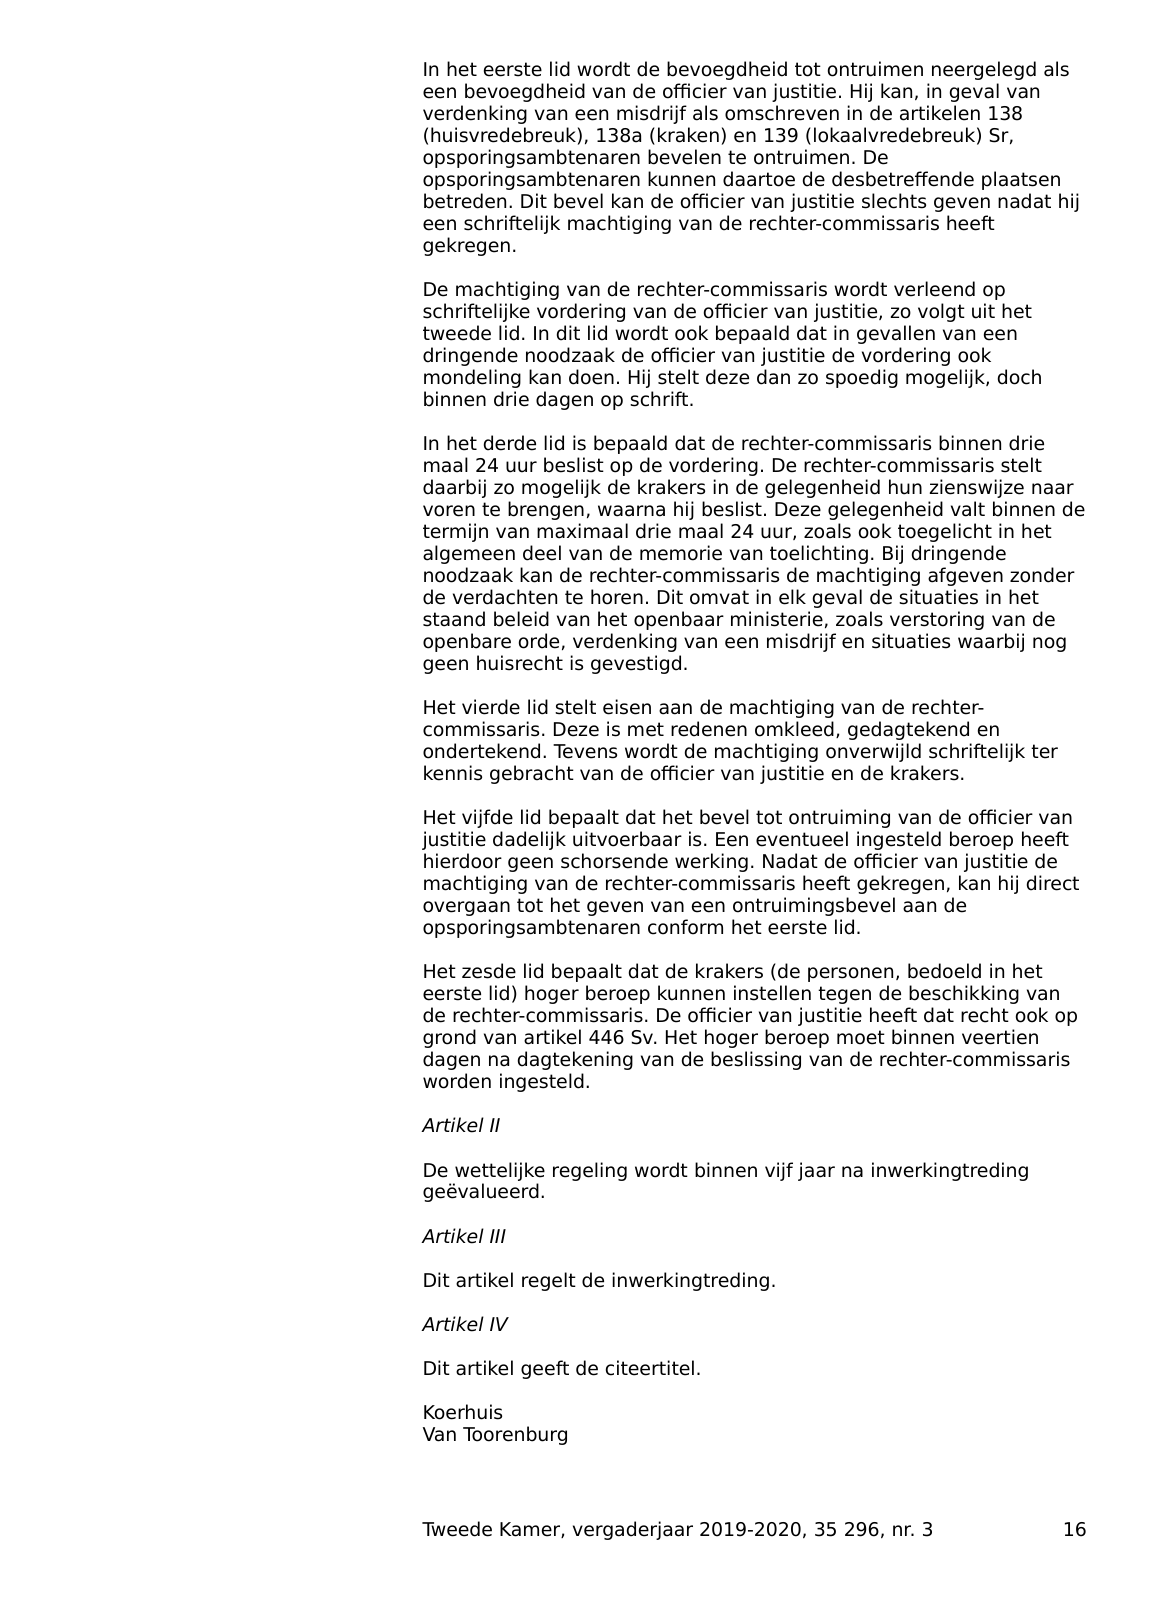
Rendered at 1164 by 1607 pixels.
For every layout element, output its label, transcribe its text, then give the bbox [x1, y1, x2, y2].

text In het eerste lid wordt de bevoegdheid tot ontruimen neergelegd als een bevoegdheid van de officier van justitie. Hij kan, in geval van verdenking van een misdrijf als omschreven in de artikelen 138 (huisvredebreuk), 138a (kraken) en 139 (lokaalvredebreuk) Sr, opsporingsambtenaren bevelen te ontruimen. De opsporingsambtenaren kunnen daartoe de desbetreffende plaatsen betreden. Dit bevel kan de officier van justitie slechts geven nadat hij een schriftelijk machtiging van de rechter-commissaris heeft gekregen. [422, 59, 1087, 257]
text Koerhuis [422, 1402, 1087, 1424]
text Dit artikel geeft de citeertitel. [422, 1358, 1087, 1380]
text De machtiging van de rechter-commissaris wordt verleend op schriftelijke vordering van de officier van justitie, zo volgt uit het tweede lid. In dit lid wordt ook bepaald dat in gevallen van een dringende noodzaak de officier van justitie de vordering ook mondeling kan doen. Hij stelt deze dan zo spoedig mogelijk, doch binnen drie dagen op schrift. [422, 279, 1087, 411]
text Dit artikel regelt de inwerkingtreding. [422, 1270, 1087, 1292]
subtitle Artikel II [422, 1115, 1087, 1137]
subtitle Artikel III [422, 1226, 1087, 1248]
text Het vierde lid stelt eisen aan de machtiging van de rechter-commissaris. Deze is met redenen omkleed, gedagtekend en ondertekend. Tevens wordt de machtiging onverwijld schriftelijk ter kennis gebracht van de officier van justitie en de krakers. [422, 697, 1087, 785]
text Het zesde lid bepaalt dat de krakers (de personen, bedoeld in het eerste lid) hoger beroep kunnen instellen tegen de beschikking van de rechter-commissaris. De officier van justitie heeft dat recht ook op grond van artikel 446 Sv. Het hoger beroep moet binnen veertien dagen na dagtekening van de beslissing van de rechter-commissaris worden ingesteld. [422, 961, 1087, 1093]
text De wettelijke regeling wordt binnen vijf jaar na inwerkingtreding geëvalueerd. [422, 1159, 1087, 1203]
subtitle Artikel IV [422, 1314, 1087, 1336]
text Het vijfde lid bepaalt dat het bevel tot ontruiming van de officier van justitie dadelijk uitvoerbaar is. Een eventueel ingesteld beroep heeft hierdoor geen schorsende werking. Nadat de officier van justitie de machtiging van de rechter-commissaris heeft gekregen, kan hij direct overgaan tot het geven van een ontruimingsbevel aan de opsporingsambtenaren conform het eerste lid. [422, 807, 1087, 939]
text In het derde lid is bepaald dat de rechter-commissaris binnen drie maal 24 uur beslist op de vordering. De rechter-commissaris stelt daarbij zo mogelijk de krakers in de gelegenheid hun zienswijze naar voren te brengen, waarna hij beslist. Deze gelegenheid valt binnen de termijn van maximaal drie maal 24 uur, zoals ook toegelicht in het algemeen deel van de memorie van toelichting. Bij dringende noodzaak kan de rechter-commissaris de machtiging afgeven zonder de verdachten te horen. Dit omvat in elk geval de situaties in het staand beleid van het openbaar ministerie, zoals verstoring van de openbare orde, verdenking van een misdrijf en situaties waarbij nog geen huisrecht is gevestigd. [422, 433, 1087, 675]
text Van Toorenburg [422, 1424, 1087, 1446]
